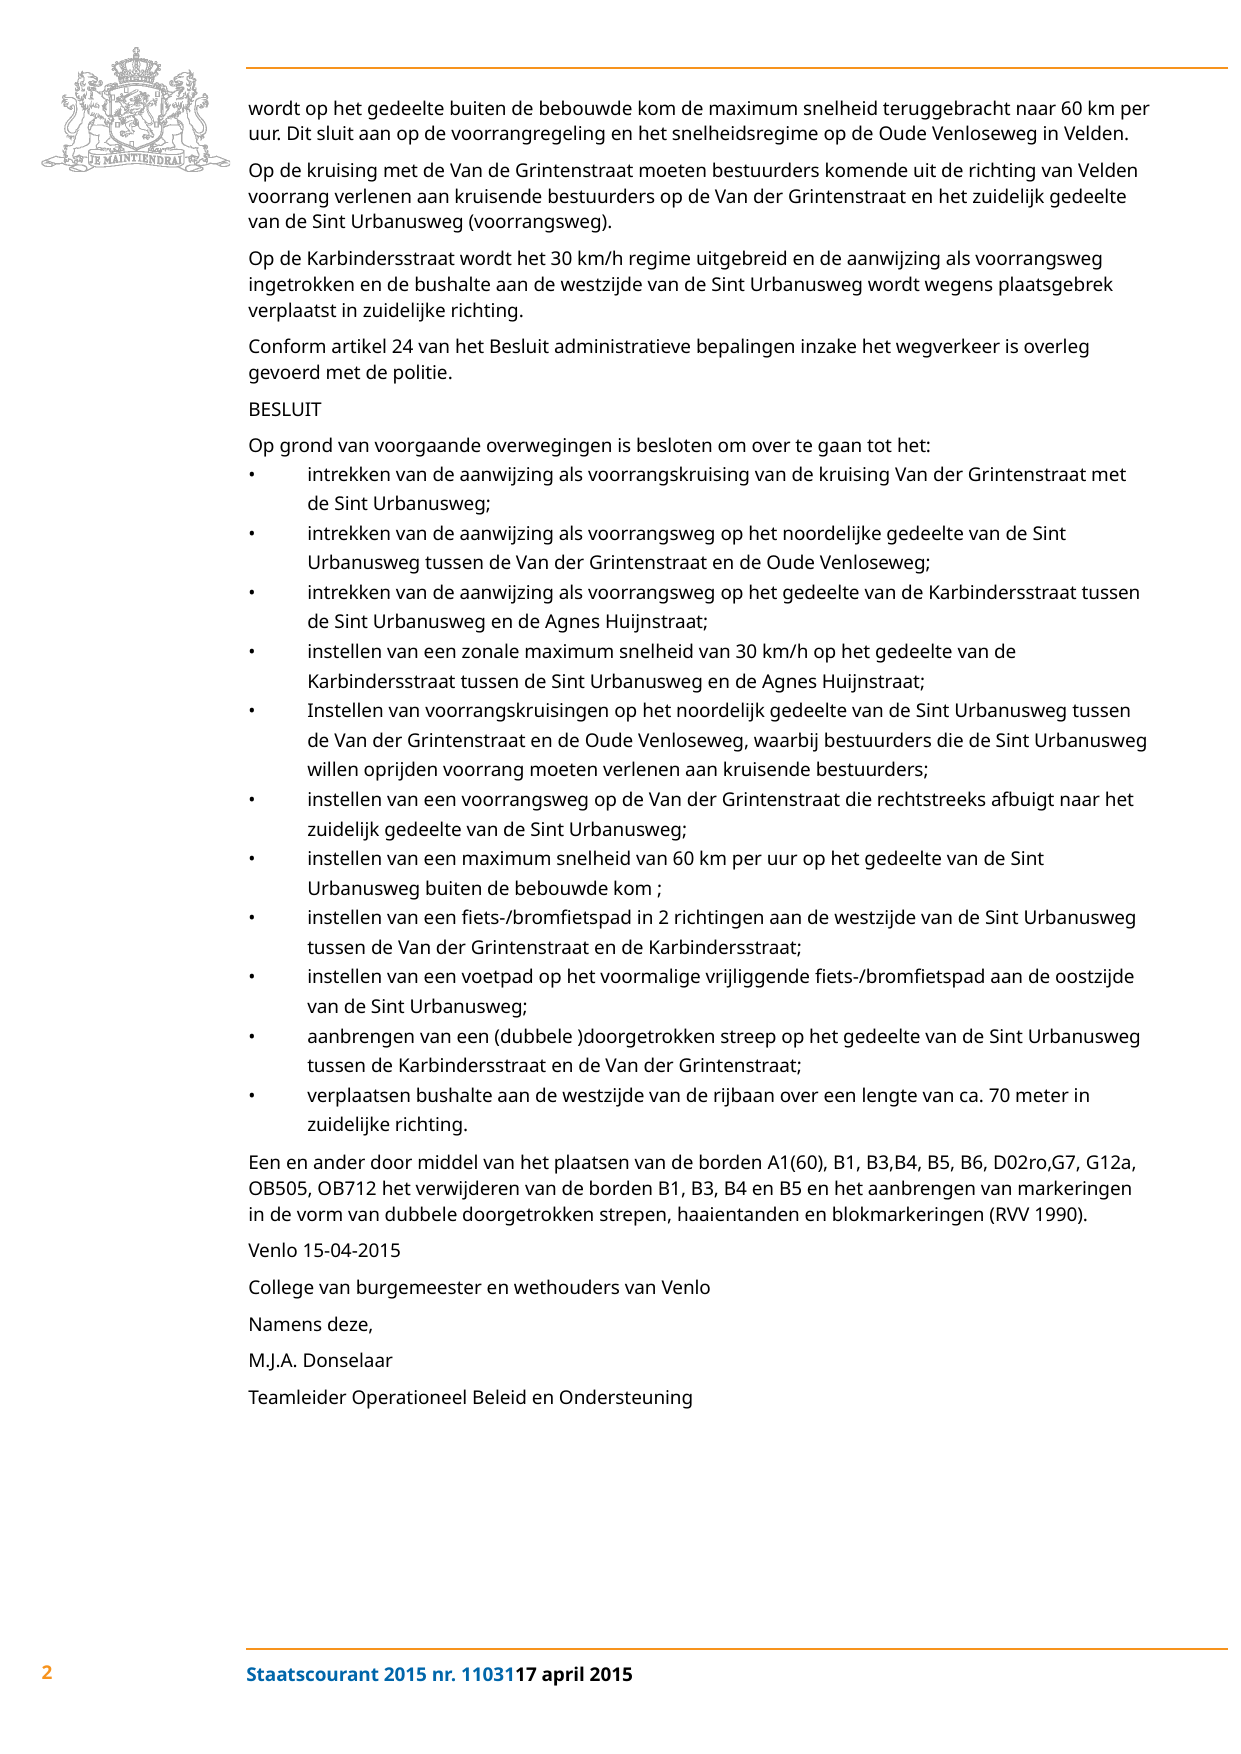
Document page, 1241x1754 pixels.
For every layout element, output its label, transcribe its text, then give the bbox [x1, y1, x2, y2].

list Instellen van voorrangskruisingen op het noordelijk gedeelte van de Sint Urbanusweg tussen de Van der Grintenstraat en de Oude Venloseweg, waarbij bestuurders die de Sint Urbanusweg willen oprijden voorrang moeten verlenen aan kruisende bestuurders; [248, 697, 1152, 782]
text Op grond van voorgaande overwegingen is besloten om over te gaan tot het: [248, 432, 1152, 458]
text Op de kruising met de Van de Grintenstraat moeten bestuurders komende uit de richting van Velden voorrang verlenen aan kruisende bestuurders op de Van der Grintenstraat en het zuidelijk gedeelte van de Sint Urbanusweg (voorrangsweg). [248, 157, 1152, 234]
text Namens deze, [248, 1311, 1152, 1337]
list intrekken van de aanwijzing als voorrangsweg op het noordelijke gedeelte van de Sint Urbanusweg tussen de Van der Grintenstraat en de Oude Venloseweg; [248, 520, 1152, 575]
text Teamleider Operationeel Beleid en Ondersteuning [248, 1384, 1152, 1410]
text Venlo 15-04-2015 [248, 1238, 1152, 1263]
list verplaatsen bushalte aan de westzijde van de rijbaan over een lengte van ca. 70 meter in zuidelijke richting. [248, 1082, 1152, 1137]
list intrekken van de aanwijzing als voorrangsweg op het gedeelte van de Karbindersstraat tussen de Sint Urbanusweg en de Agnes Huijnstraat; [248, 579, 1152, 634]
list instellen van een fiets-/bromfietspad in 2 richtingen aan de westzijde van de Sint Urbanusweg tussen de Van der Grintenstraat en de Karbindersstraat; [248, 904, 1152, 960]
text Op de Karbindersstraat wordt het 30 km/h regime uitgebreid en de aanwijzing als voorrangsweg ingetrokken en de bushalte aan de westzijde van de Sint Urbanusweg wordt wegens plaatsgebrek verplaatst in zuidelijke richting. [248, 245, 1152, 322]
text BESLUIT [248, 396, 1152, 422]
list instellen van een zonale maximum snelheid van 30 km/h op het gedeelte van de Karbindersstraat tussen de Sint Urbanusweg en de Agnes Huijnstraat; [248, 638, 1152, 694]
list intrekken van de aanwijzing als voorrangskruising van de kruising Van der Grintenstraat met de Sint Urbanusweg; [248, 461, 1152, 516]
text M.J.A. Donselaar [248, 1348, 1152, 1373]
text Een en ander door middel van het plaatsen van de borden A1(60), B1, B3,B4, B5, B6, D02ro,G7, G12a, OB505, OB712 het verwijderen van de borden B1, B3, B4 en B5 en het aanbrengen van markeringen in de vorm van dubbele doorgetrokken strepen, haaientanden en blokmarkeringen (RVV 1990). [248, 1149, 1152, 1227]
picture [41, 47, 231, 172]
list instellen van een maximum snelheid van 60 km per uur op het gedeelte van de Sint Urbanusweg buiten de bebouwde kom ; [248, 845, 1152, 901]
text wordt op het gedeelte buiten de bebouwde kom de maximum snelheid teruggebracht naar 60 km per uur. Dit sluit aan op de voorrangregeling en het snelheidsregime op de Oude Venloseweg in Velden. [248, 95, 1152, 146]
list instellen van een voorrangsweg op de Van der Grintenstraat die rechtstreeks afbuigt naar het zuidelijk gedeelte van de Sint Urbanusweg; [248, 786, 1152, 842]
list aanbrengen van een (dubbele )doorgetrokken streep op het gedeelte van de Sint Urbanusweg tussen de Karbindersstraat en de Van der Grintenstraat; [248, 1023, 1152, 1078]
text College van burgemeester en wethouders van Venlo [248, 1274, 1152, 1300]
list instellen van een voetpad op het voormalige vrijliggende fiets-/bromfietspad aan de oostzijde van de Sint Urbanusweg; [248, 964, 1152, 1019]
text Conform artikel 24 van het Besluit administratieve bepalingen inzake het wegverkeer is overleg gevoerd met de politie. [248, 333, 1152, 385]
